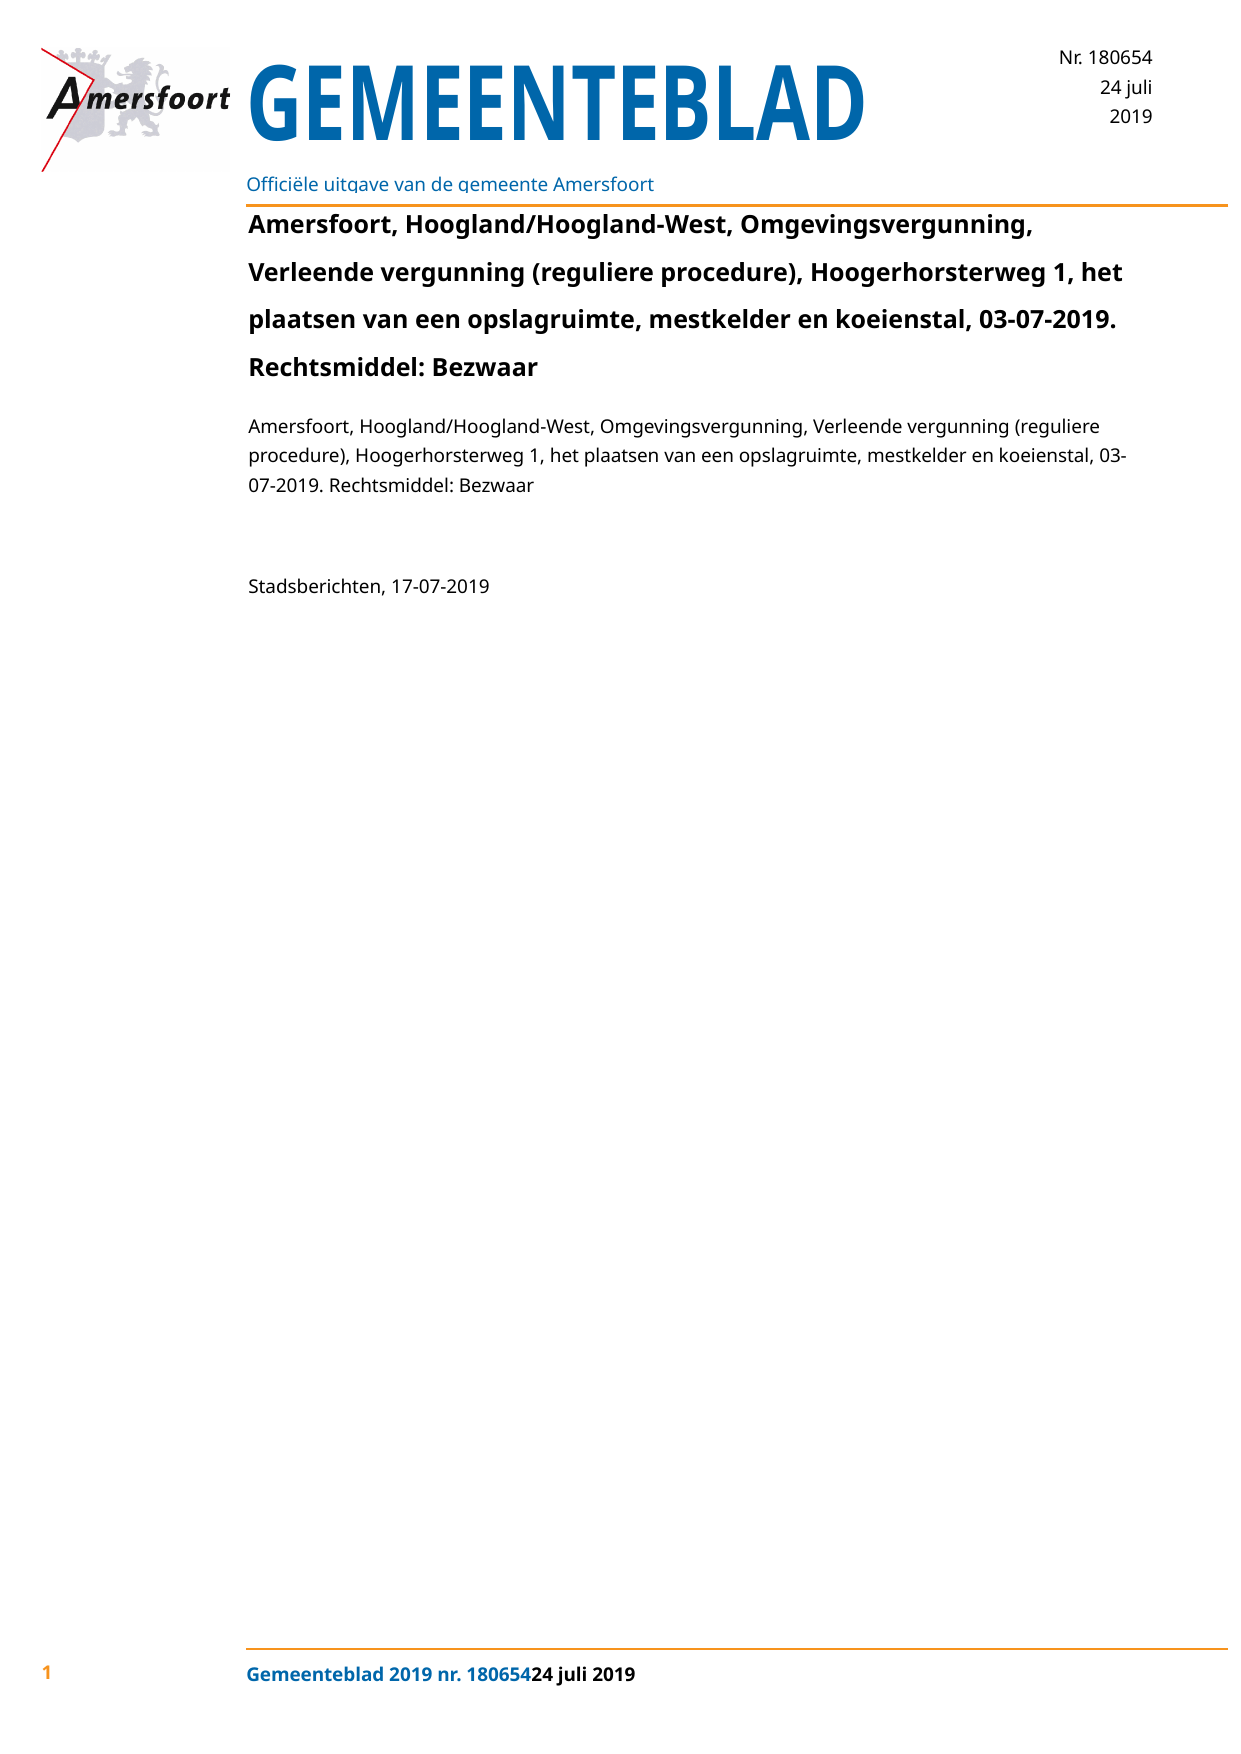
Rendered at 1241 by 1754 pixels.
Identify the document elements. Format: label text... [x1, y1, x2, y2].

picture [41, 47, 231, 172]
text Stadsberichten, 17-07-2019 [248, 573, 1152, 599]
text Amersfoort, Hoogland/Hoogland-West, Omgevingsvergunning, Verleende vergunning (reguliere procedure), Hoogerhorsterweg 1, het plaatsen van een opslagruimte, mestkelder en koeienstal, 03-07-2019. Rechtsmiddel: Bezwaar [248, 413, 1152, 498]
text Amersfoort, Hoogland/Hoogland-West, Omgevingsvergunning, Verleende vergunning (reguliere procedure), Hoogerhorsterweg 1, het plaatsen van een opslagruimte, mestkelder en koeienstal, 03-07-2019. Rechtsmiddel: Bezwaar [248, 207, 1152, 384]
